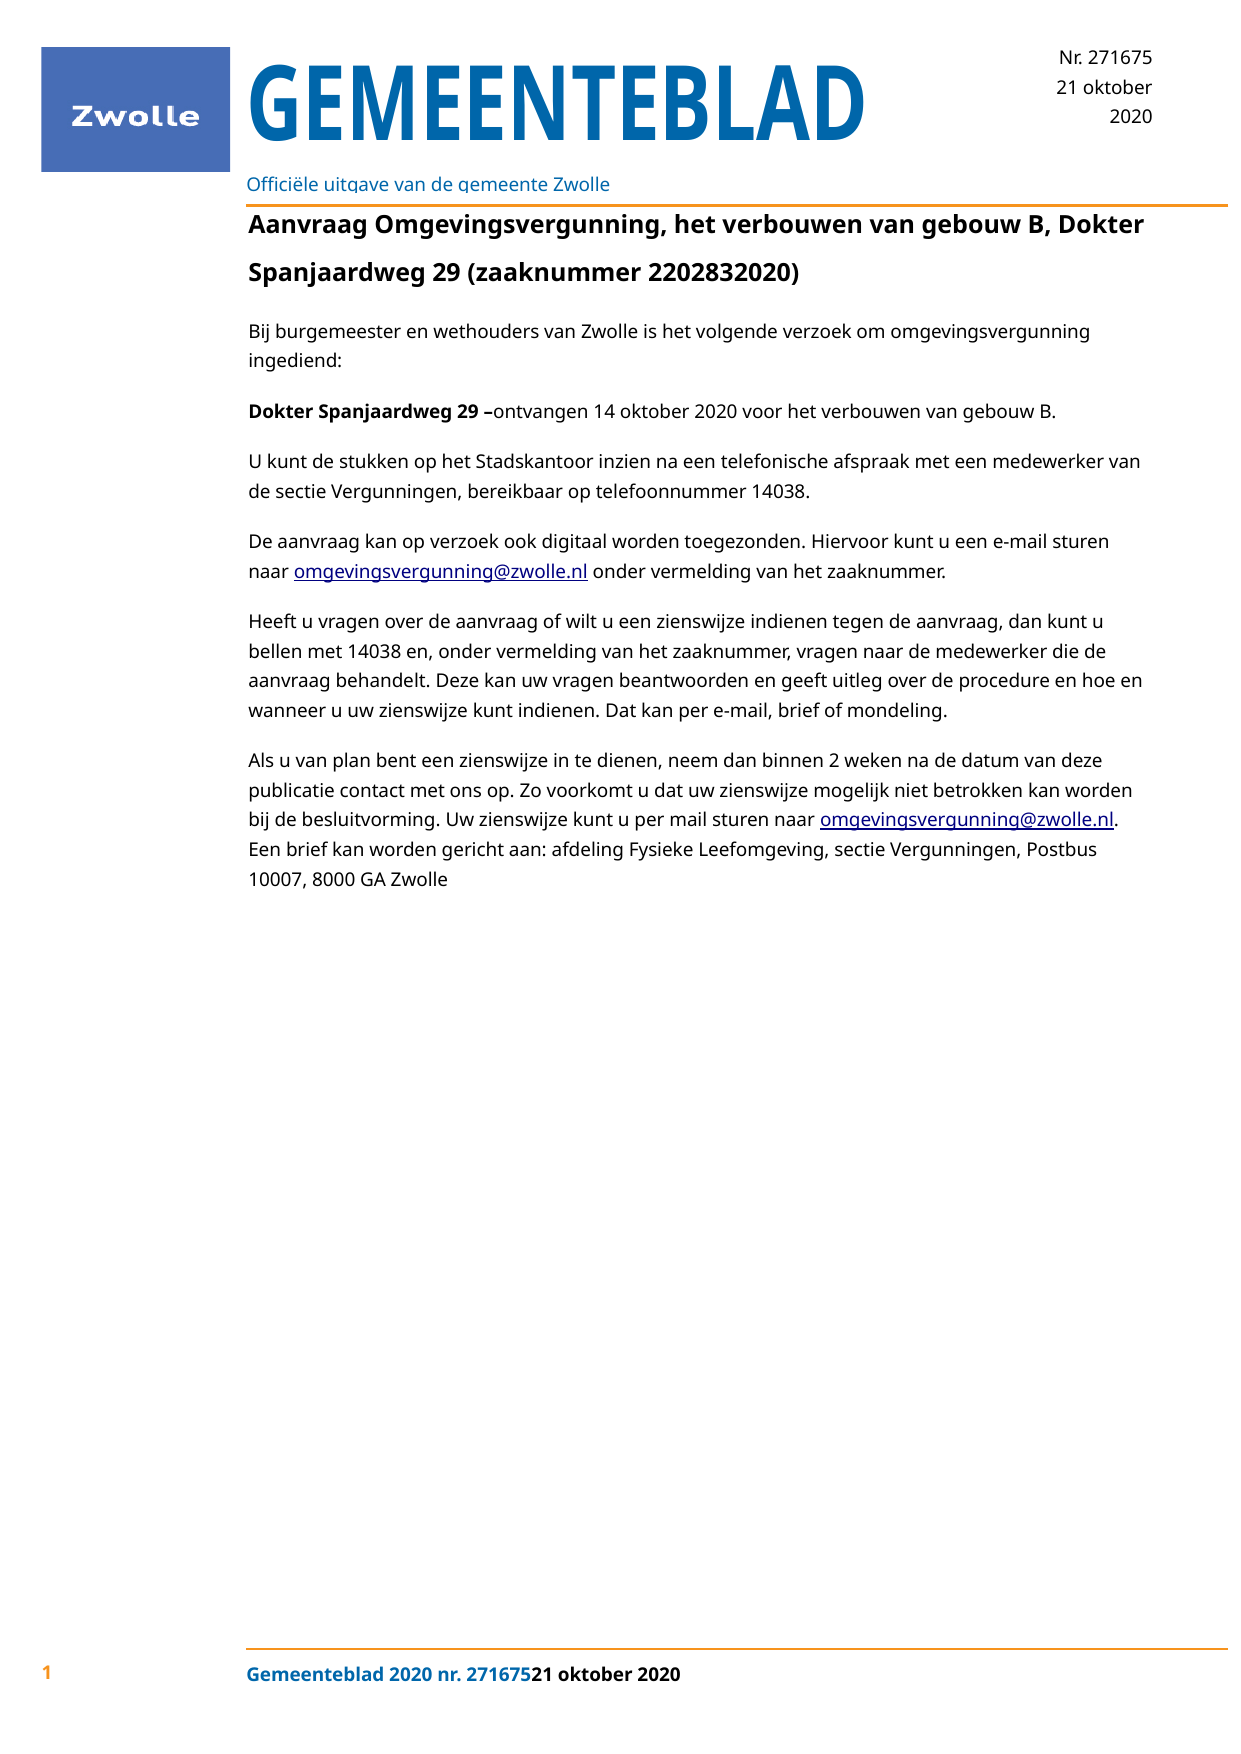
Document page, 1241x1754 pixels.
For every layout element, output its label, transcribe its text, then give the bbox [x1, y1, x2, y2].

text Als u van plan bent een zienswijze in te dienen, neem dan binnen 2 weken na de datum van deze publicatie contact met ons op. Zo voorkomt u dat uw zienswijze mogelijk niet betrokken kan worden bij de besluitvorming. Uw zienswijze kunt u per mail sturen naar omgevingsvergunning@zwolle.nl. Een brief kan worden gericht aan: afdeling Fysieke Leefomgeving, sectie Vergunningen, Postbus 10007, 8000 GA Zwolle [248, 747, 1152, 892]
text U kunt de stukken op het Stadskantoor inzien na een telefonische afspraak met een medewerker van de sectie Vergunningen, bereikbaar op telefoonnummer 14038. [248, 448, 1152, 504]
text Aanvraag Omgevingsvergunning, het verbouwen van gebouw B, Dokter Spanjaardweg 29 (zaaknummer 2202832020) [248, 207, 1152, 288]
text De aanvraag kan op verzoek ook digitaal worden toegezonden. Hiervoor kunt u een e-mail sturen naar omgevingsvergunning@zwolle.nl onder vermelding van het zaaknummer. [248, 528, 1152, 584]
text Dokter Spanjaardweg 29 –ontvangen 14 oktober 2020 voor het verbouwen van gebouw B. [248, 398, 1152, 424]
text Bij burgemeester en wethouders van Zwolle is het volgende verzoek om omgevingsvergunning ingediend: [248, 318, 1152, 373]
text Heeft u vragen over de aanvraag of wilt u een zienswijze indienen tegen de aanvraag, dan kunt u bellen met 14038 en, onder vermelding van het zaaknummer, vragen naar de medewerker die de aanvraag behandelt. Deze kan uw vragen beantwoorden en geeft uitleg over de procedure en hoe en wanneer u uw zienswijze kunt indienen. Dat kan per e-mail, brief of mondeling. [248, 608, 1152, 723]
picture [41, 47, 231, 172]
